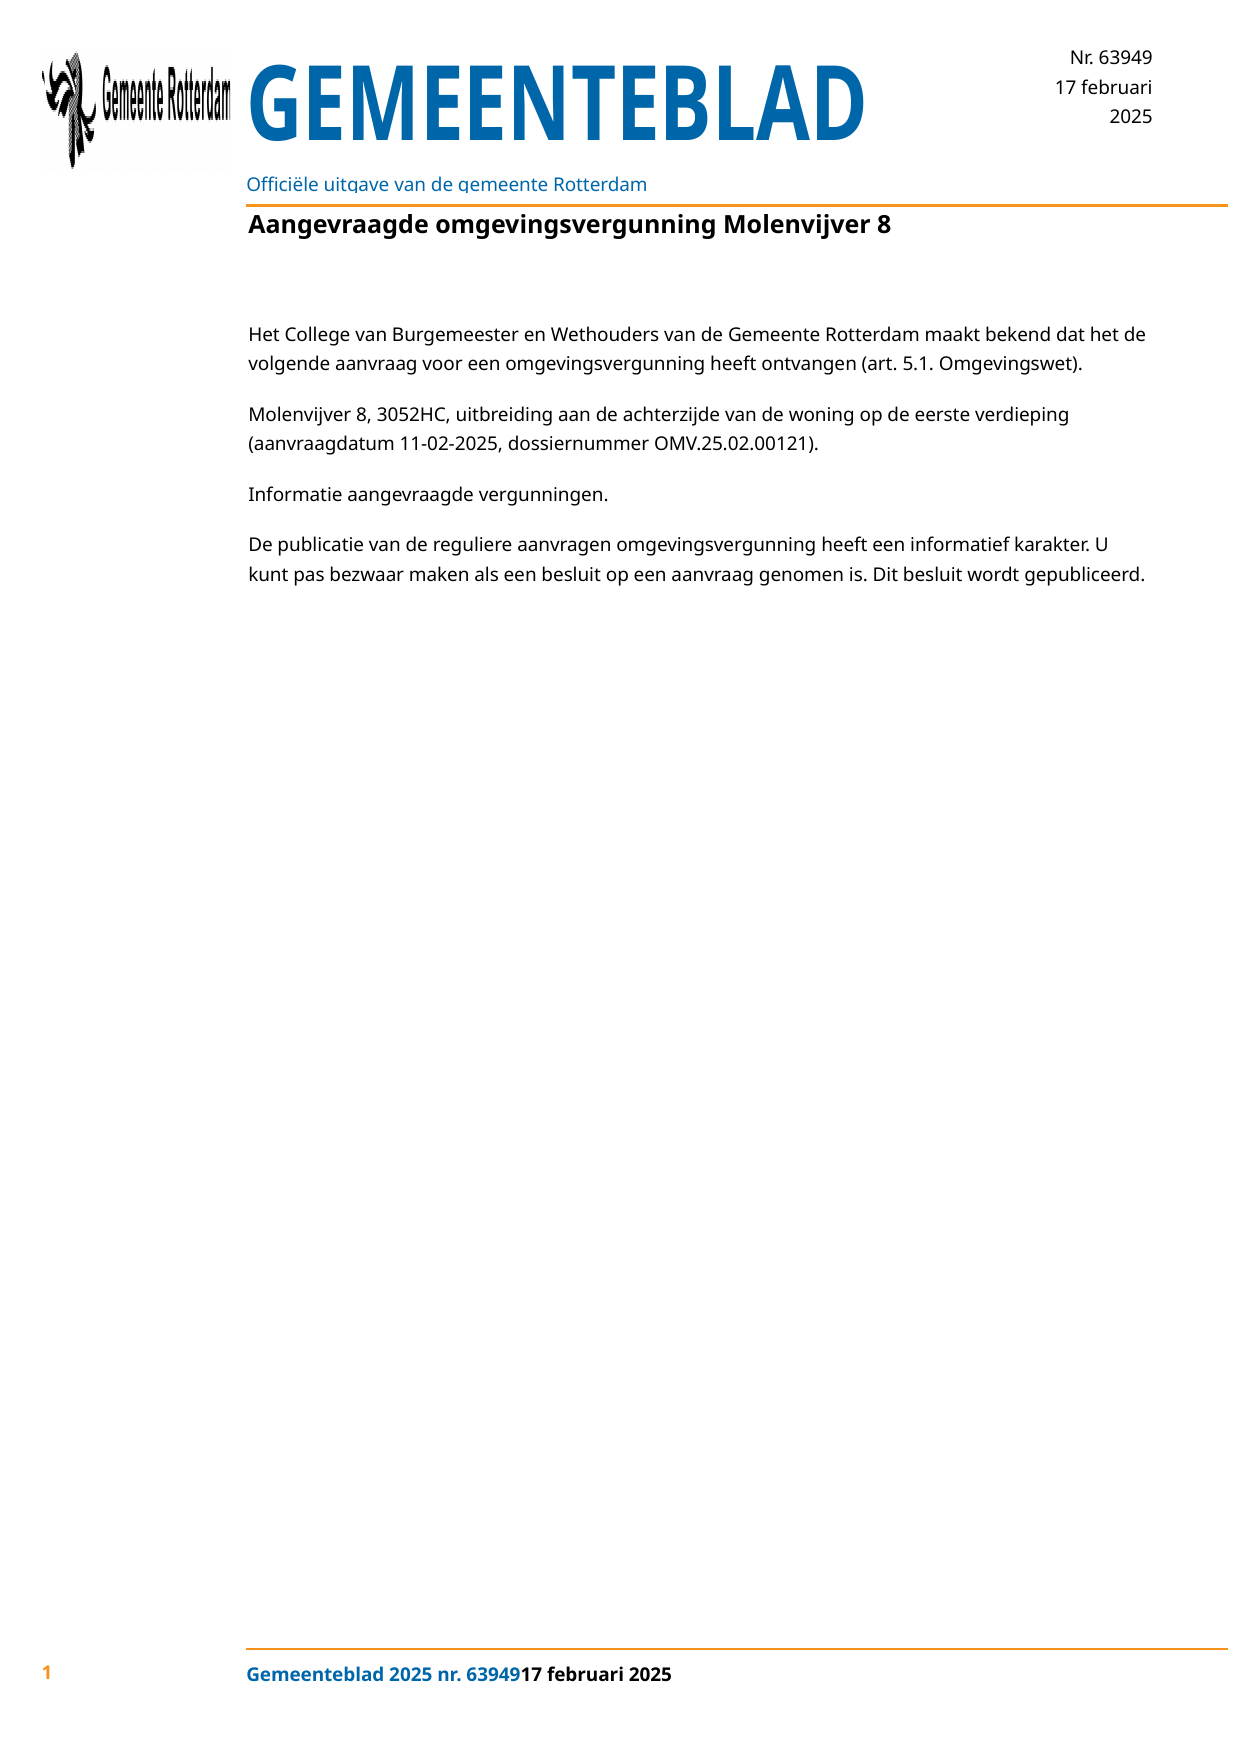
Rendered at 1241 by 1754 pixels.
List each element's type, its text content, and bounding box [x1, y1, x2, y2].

text De publicatie van de reguliere aanvragen omgevingsvergunning heeft een informatief karakter. U kunt pas bezwaar maken als een besluit op een aanvraag genomen is. Dit besluit wordt gepubliceerd. [248, 531, 1152, 586]
text Informatie aangevraagde vergunningen. [248, 481, 1152, 506]
text Het College van Burgemeester en Wethouders van de Gemeente Rotterdam maakt bekend dat het de volgende aanvraag voor een omgevingsvergunning heeft ontvangen (art. 5.1. Omgevingswet). [248, 321, 1152, 376]
picture [41, 47, 231, 172]
text Aangevraagde omgevingsvergunning Molenvijver 8 [248, 207, 1152, 241]
text Molenvijver 8, 3052HC, uitbreiding aan de achterzijde van de woning op de eerste verdieping (aanvraagdatum 11-02-2025, dossiernummer OMV.25.02.00121). [248, 401, 1152, 456]
